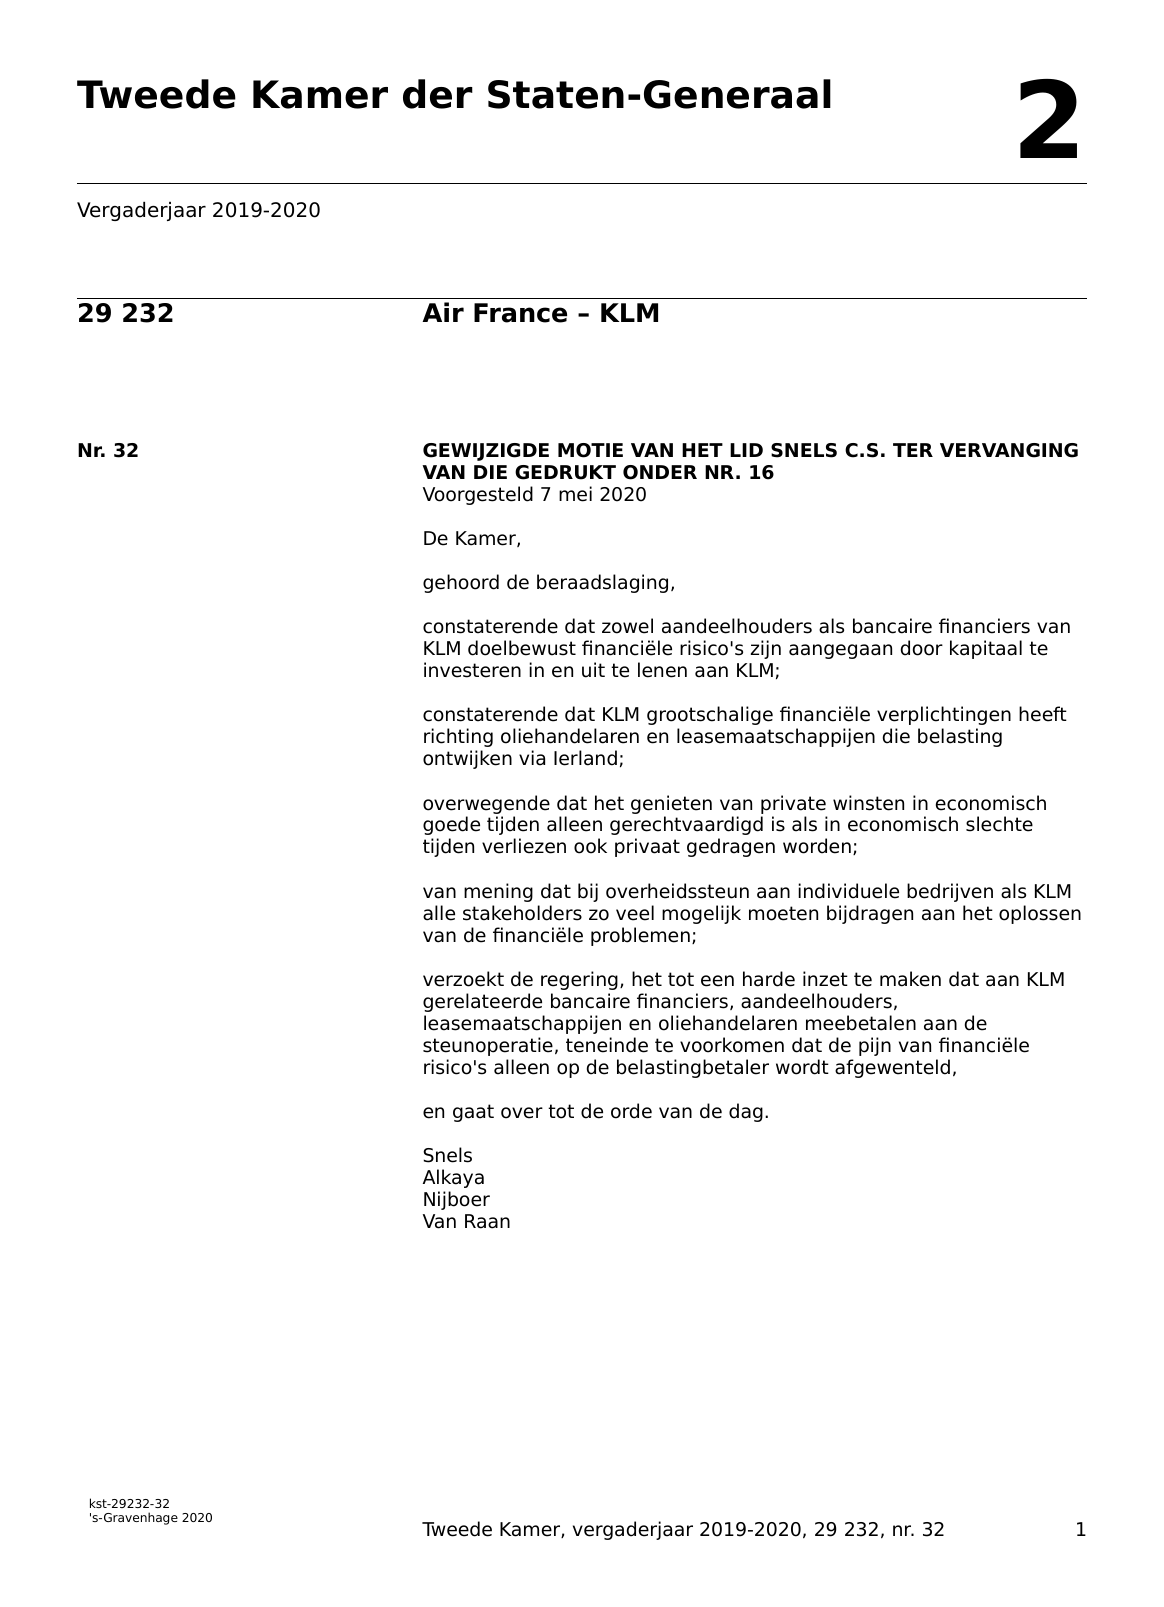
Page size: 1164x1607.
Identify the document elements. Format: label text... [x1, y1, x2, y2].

table_header 2 [886, 59, 1087, 183]
text 's-Gravenhage 2020 [88, 1511, 323, 1525]
subtitle Nr. 32 GEWIJZIGDE MOTIE VAN HET LID SNELS C.S. TER VERVANGING VAN DIE GEDRUKT ONDER NR. 16 [77, 440, 1087, 484]
text constaterende dat KLM grootschalige financiële verplichtingen heeft richting oliehandelaren en leasemaatschappijen die belasting ontwijken via Ierland; [422, 704, 1087, 770]
text verzoekt de regering, het tot een harde inzet te maken dat aan KLM gerelateerde bancaire financiers, aandeelhouders, leasemaatschappijen en oliehandelaren meebetalen aan de steunoperatie, teneinde te voorkomen dat de pijn van financiële risico's alleen op de belastingbetaler wordt afgewenteld, [422, 969, 1087, 1078]
text Nijboer [422, 1189, 1087, 1211]
text De Kamer, [422, 528, 1087, 550]
table_cell Vergaderjaar 2019-2020 [77, 184, 1087, 298]
subtitle 29 232 Air France – KLM [77, 299, 1087, 329]
text Snels [422, 1145, 1087, 1167]
text en gaat over tot de orde van de dag. [422, 1101, 1087, 1123]
text Voorgesteld 7 mei 2020 [422, 484, 1087, 506]
text constaterende dat zowel aandeelhouders als bancaire financiers van KLM doelbewust financiële risico's zijn aangegaan door kapitaal te investeren in en uit te lenen aan KLM; [422, 616, 1087, 682]
text overwegende dat het genieten van private winsten in economisch goede tijden alleen gerechtvaardigd is als in economisch slechte tijden verliezen ook privaat gedragen worden; [422, 792, 1087, 858]
text Alkaya [422, 1167, 1087, 1189]
text Van Raan [422, 1211, 1087, 1233]
table_header Tweede Kamer der Staten-Generaal [77, 59, 886, 183]
text gehoord de beraadslaging, [422, 572, 1087, 594]
text kst-29232-32 [88, 1497, 323, 1511]
text van mening dat bij overheidssteun aan individuele bedrijven als KLM alle stakeholders zo veel mogelijk moeten bijdragen aan het oplossen van de financiële problemen; [422, 881, 1087, 946]
